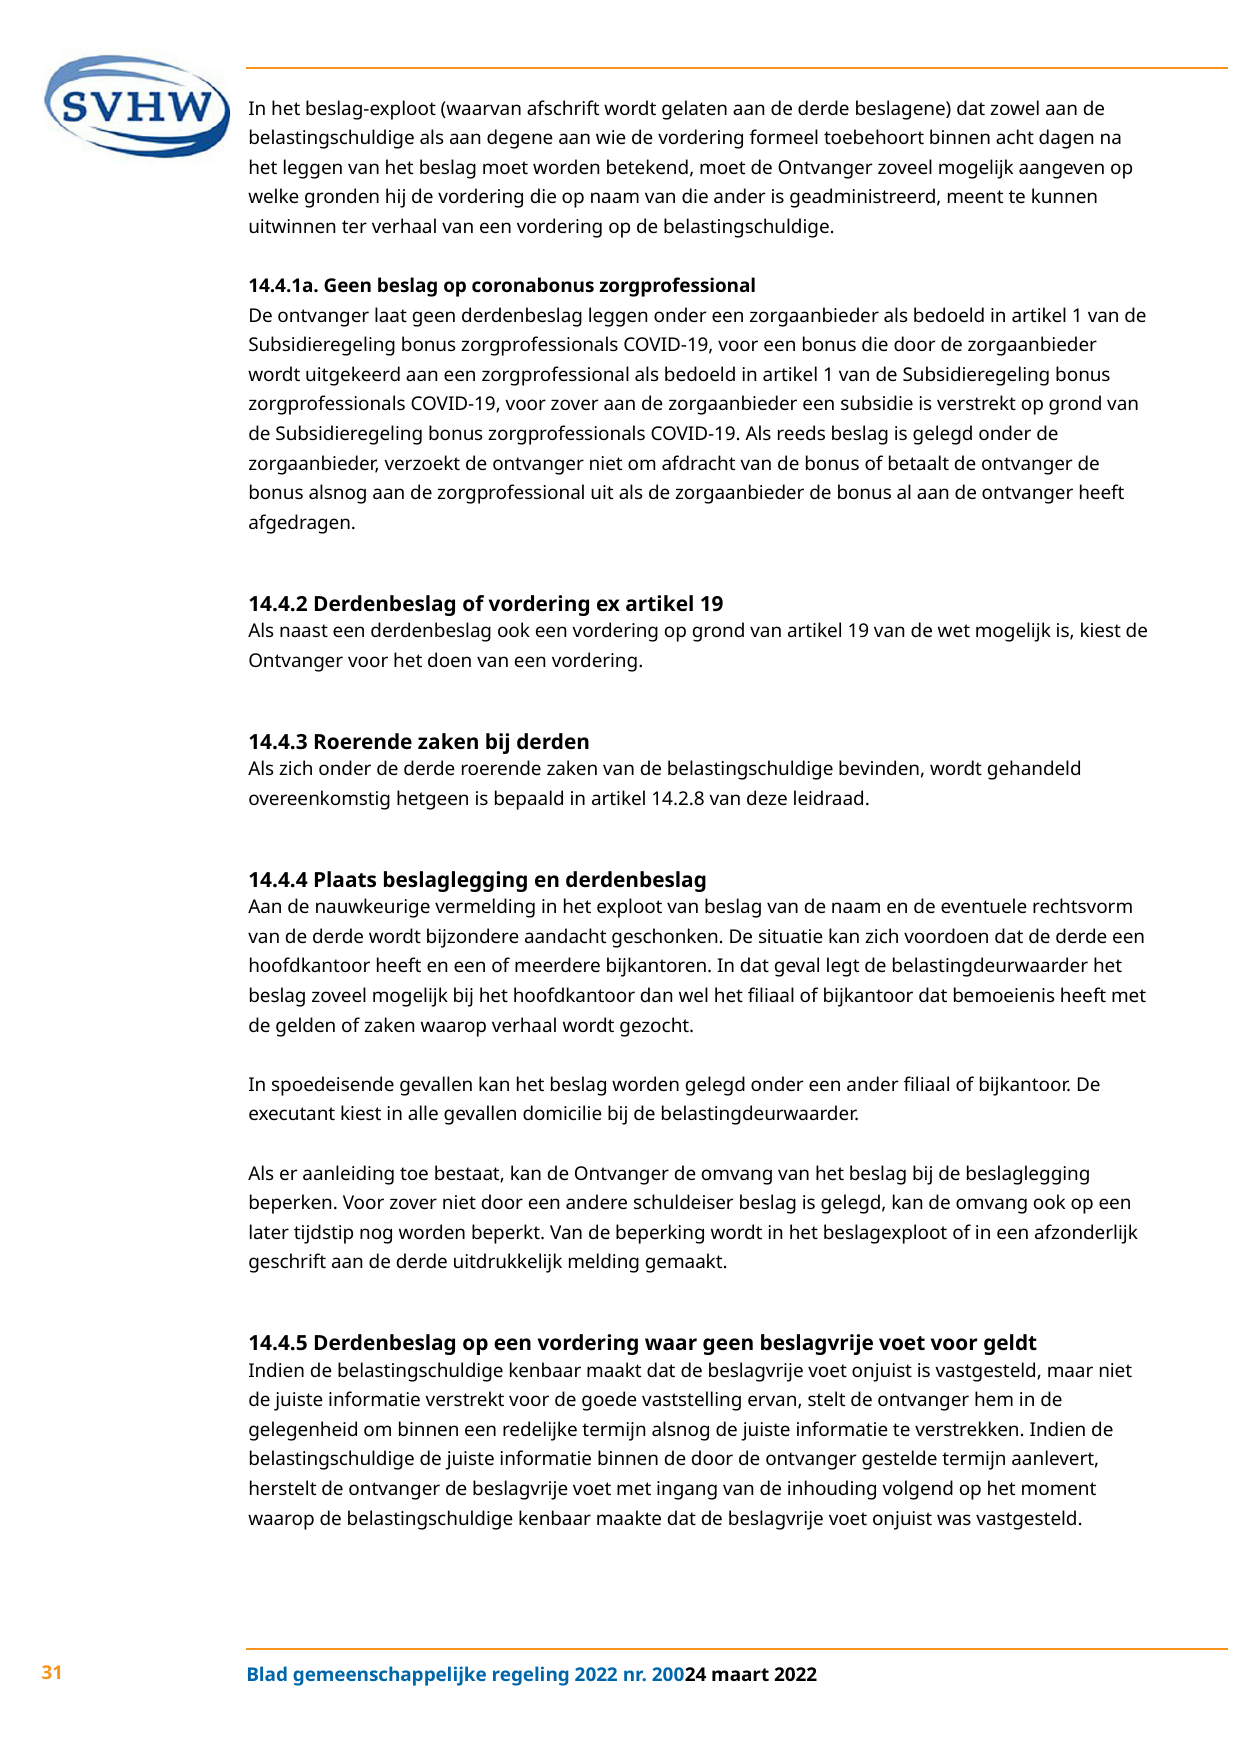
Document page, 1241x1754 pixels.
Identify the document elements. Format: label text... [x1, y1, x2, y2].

picture [41, 47, 231, 172]
text Als naast een derdenbeslag ook een vordering op grond van artikel 19 van de wet mogelijk is, kiest de Ontvanger voor het doen van een vordering. [248, 617, 1152, 673]
text In het beslag-exploot (waarvan afschrift wordt gelaten aan de derde beslagene) dat zowel aan de belastingschuldige als aan degene aan wie de vordering formeel toebehoort binnen acht dagen na het leggen van het beslag moet worden betekend, moet de Ontvanger zoveel mogelijk aangeven op welke gronden hij de vordering die op naam van die ander is geadministreerd, meent te kunnen uitwinnen ter verhaal van een vordering op de belastingschuldige. [248, 95, 1152, 239]
text Als zich onder de derde roerende zaken van de belastingschuldige bevinden, wordt gehandeld overeenkomstig hetgeen is bepaald in artikel 14.2.8 van deze leidraad. [248, 755, 1152, 811]
text Als er aanleiding toe bestaat, kan de Ontvanger de omvang van het beslag bij de beslaglegging beperken. Voor zover niet door een andere schuldeiser beslag is gelegd, kan de omvang ook op een later tijdstip nog worden beperkt. Van de beperking wordt in het beslagexploot of in een afzonderlijk geschrift aan de derde uitdrukkelijk melding gemaakt. [248, 1160, 1152, 1274]
text 14.4.1a. Geen beslag op coronabonus zorgprofessional [248, 272, 1152, 298]
text 14.4.2 Derdenbeslag of vordering ex artikel 19 [248, 589, 1152, 617]
text 14.4.3 Roerende zaken bij derden [248, 727, 1152, 755]
text Indien de belastingschuldige kenbaar maakt dat de beslagvrije voet onjuist is vastgesteld, maar niet de juiste informatie verstrekt voor de goede vaststelling ervan, stelt de ontvanger hem in de gelegenheid om binnen een redelijke termijn alsnog de juiste informatie te verstrekken. Indien de belastingschuldige de juiste informatie binnen de door de ontvanger gestelde termijn aanlevert, herstelt de ontvanger de beslagvrije voet met ingang van de inhouding volgend op het moment waarop de belastingschuldige kenbaar maakte dat de beslagvrije voet onjuist was vastgesteld. [248, 1357, 1152, 1531]
text 14.4.4 Plaats beslaglegging en derdenbeslag [248, 865, 1152, 893]
text Aan de nauwkeurige vermelding in het exploot van beslag van de naam en de eventuele rechtsvorm van de derde wordt bijzondere aandacht geschonken. De situatie kan zich voordoen dat de derde een hoofdkantoor heeft en een of meerdere bijkantoren. In dat geval legt de belastingdeurwaarder het beslag zoveel mogelijk bij het hoofdkantoor dan wel het filiaal of bijkantoor dat bemoeienis heeft met de gelden of zaken waarop verhaal wordt gezocht. [248, 893, 1152, 1037]
text In spoedeisende gevallen kan het beslag worden gelegd onder een ander filiaal of bijkantoor. De executant kiest in alle gevallen domicilie bij de belastingdeurwaarder. [248, 1071, 1152, 1126]
text 14.4.5 Derdenbeslag op een vordering waar geen beslagvrije voet voor geldt [248, 1328, 1152, 1357]
text De ontvanger laat geen derdenbeslag leggen onder een zorgaanbieder als bedoeld in artikel 1 van de Subsidieregeling bonus zorgprofessionals COVID-19, voor een bonus die door de zorgaanbieder wordt uitgekeerd aan een zorgprofessional als bedoeld in artikel 1 van de Subsidieregeling bonus zorgprofessionals COVID-19, voor zover aan de zorgaanbieder een subsidie is verstrekt op grond van de Subsidieregeling bonus zorgprofessionals COVID-19. Als reeds beslag is gelegd onder de zorgaanbieder, verzoekt de ontvanger niet om afdracht van de bonus of betaalt de ontvanger de bonus alsnog aan de zorgprofessional uit als de zorgaanbieder de bonus al aan de ontvanger heeft afgedragen. [248, 302, 1152, 535]
